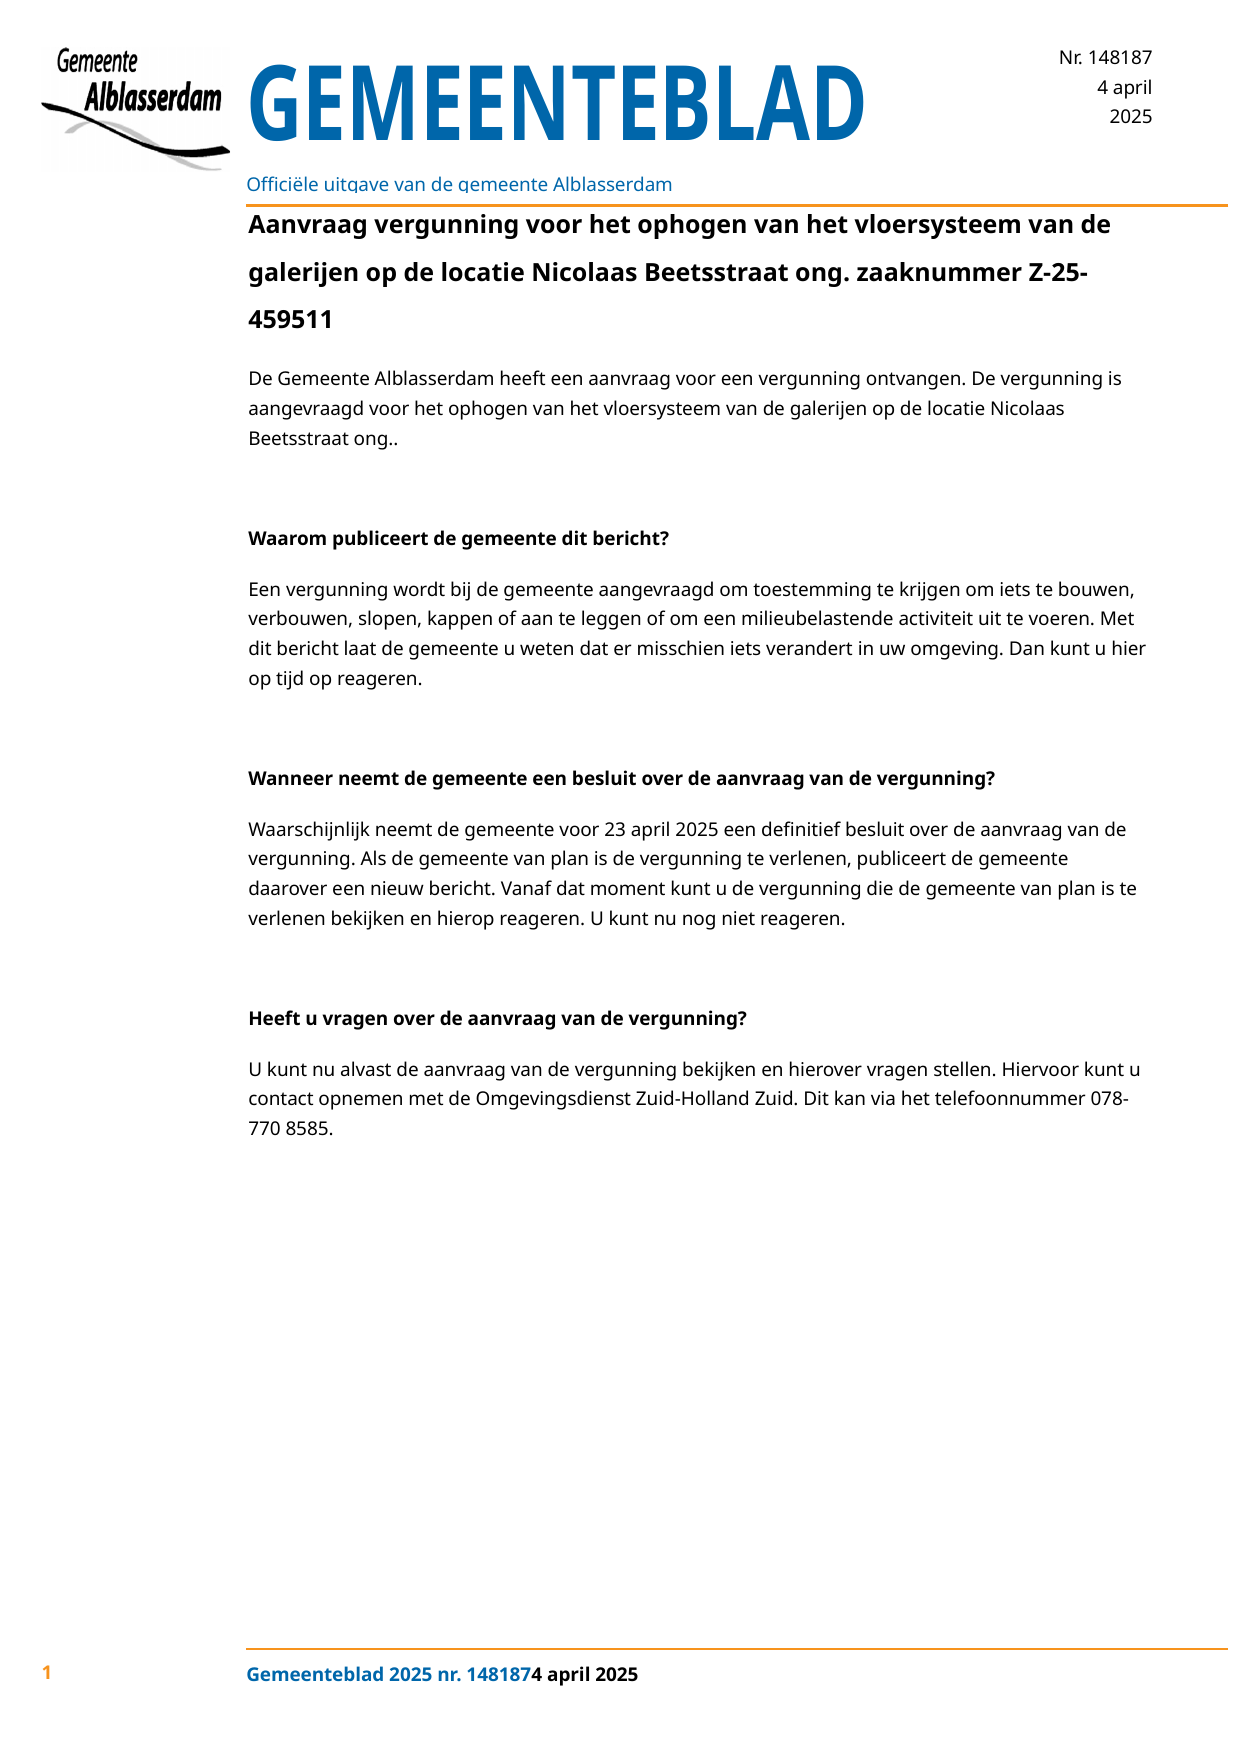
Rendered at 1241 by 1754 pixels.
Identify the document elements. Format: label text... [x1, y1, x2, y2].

text Een vergunning wordt bij de gemeente aangevraagd om toestemming te krijgen om iets te bouwen, verbouwen, slopen, kappen of aan te leggen of om een milieubelastende activiteit uit te voeren. Met dit bericht laat de gemeente u weten dat er misschien iets verandert in uw omgeving. Dan kunt u hier op tijd op reageren. [248, 576, 1152, 690]
text Aanvraag vergunning voor het ophogen van het vloersysteem van de galerijen op de locatie Nicolaas Beetsstraat ong. zaaknummer Z-25-459511 [248, 207, 1152, 336]
text Heeft u vragen over de aanvraag van de vergunning? [248, 1006, 1152, 1031]
text De Gemeente Alblasserdam heeft een aanvraag voor een vergunning ontvangen. De vergunning is aangevraagd voor het ophogen van het vloersysteem van de galerijen op de locatie Nicolaas Beetsstraat ong.. [248, 366, 1152, 450]
text Waarschijnlijk neemt de gemeente voor 23 april 2025 een definitief besluit over de aanvraag van de vergunning. Als de gemeente van plan is de vergunning te verlenen, publiceert de gemeente daarover een nieuw bericht. Vanaf dat moment kunt u de vergunning die de gemeente van plan is te verlenen bekijken en hierop reageren. U kunt nu nog niet reageren. [248, 816, 1152, 930]
text U kunt nu alvast de aanvraag van de vergunning bekijken en hierover vragen stellen. Hiervoor kunt u contact opnemen met de Omgevingsdienst Zuid-Holland Zuid. Dit kan via het telefoonnummer 078-770 8585. [248, 1056, 1152, 1141]
picture [41, 47, 231, 172]
text Wanneer neemt de gemeente een besluit over de aanvraag van de vergunning? [248, 766, 1152, 791]
text Waarom publiceert de gemeente dit bericht? [248, 526, 1152, 551]
